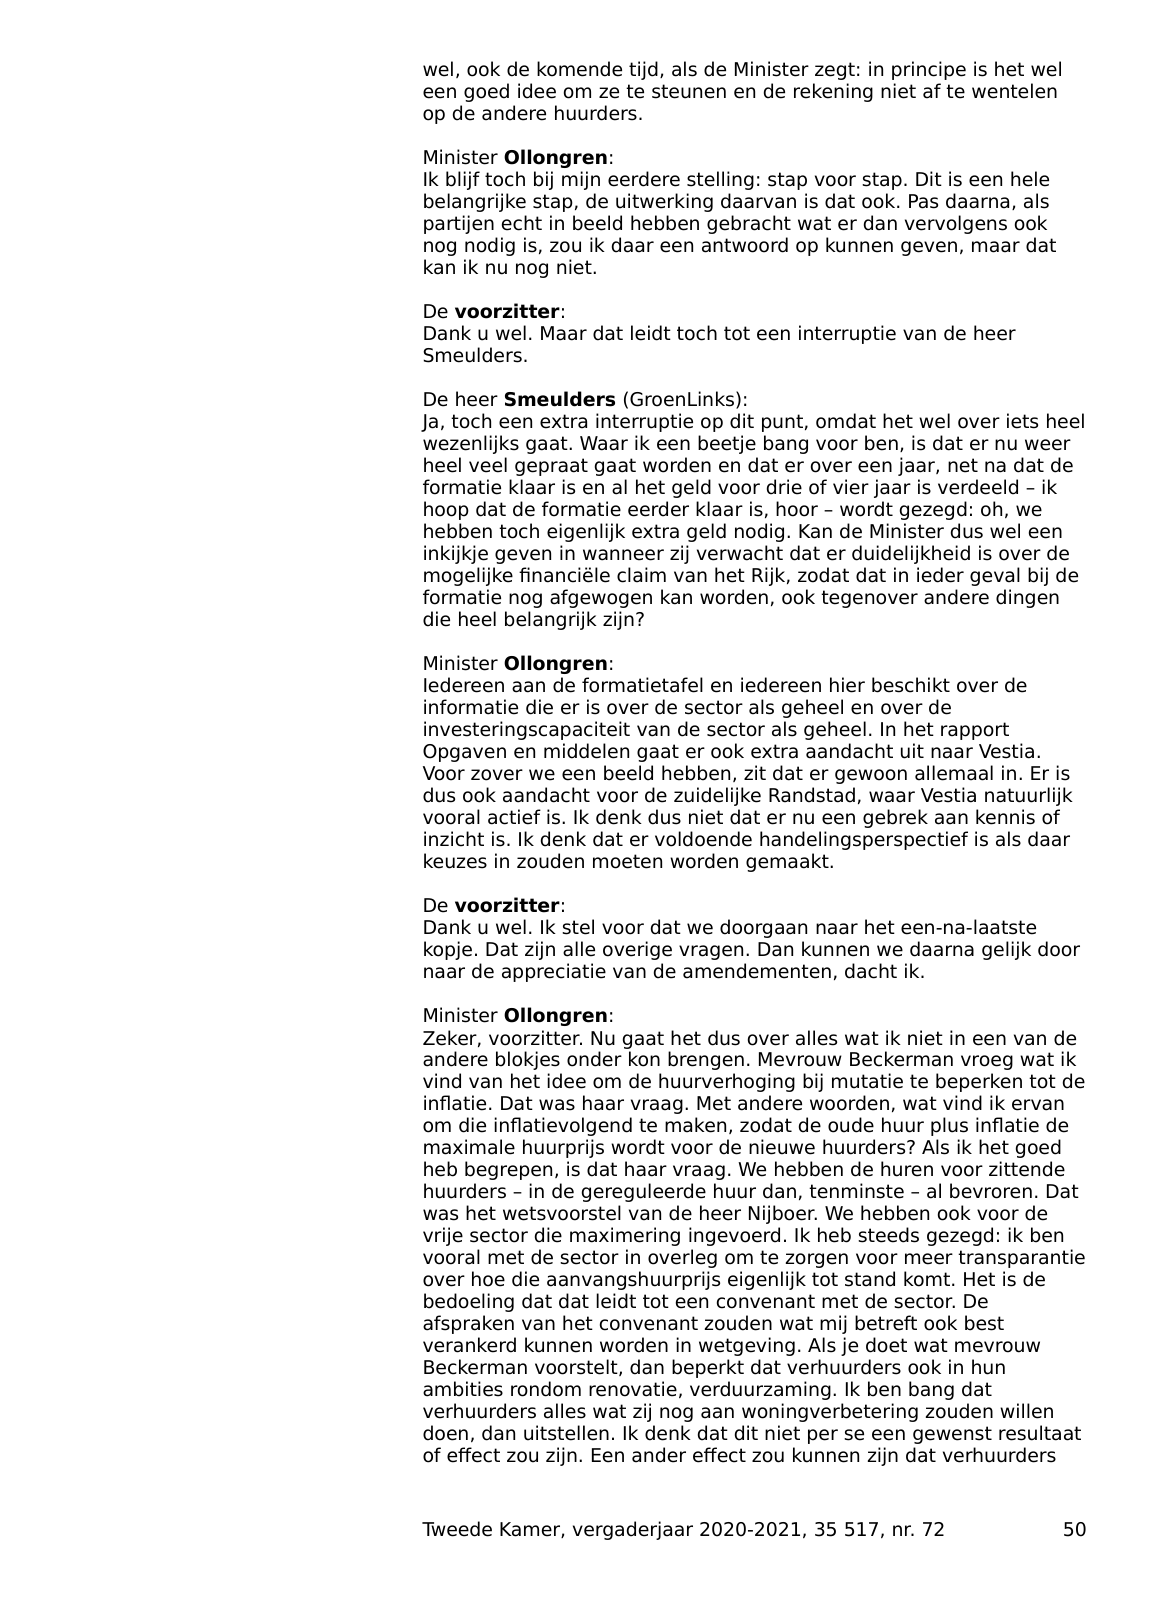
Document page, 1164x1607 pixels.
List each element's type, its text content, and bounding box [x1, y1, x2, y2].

text Dank u wel. Maar dat leidt toch tot een interruptie van de heer Smeulders. [422, 323, 1087, 367]
text Minister Ollongren: [422, 1005, 1087, 1027]
text Minister Ollongren: [422, 147, 1087, 169]
text Ik blijf toch bij mijn eerdere stelling: stap voor stap. Dit is een hele belangrijke stap, de uitwerking daarvan is dat ook. Pas daarna, als partijen echt in beeld hebben gebracht wat er dan vervolgens ook nog nodig is, zou ik daar een antwoord op kunnen geven, maar dat kan ik nu nog niet. [422, 169, 1087, 279]
text wel, ook de komende tijd, als de Minister zegt: in principe is het wel een goed idee om ze te steunen en de rekening niet af te wentelen op de andere huurders. [422, 59, 1087, 125]
text Zeker, voorzitter. Nu gaat het dus over alles wat ik niet in een van de andere blokjes onder kon brengen. Mevrouw Beckerman vroeg wat ik vind van het idee om de huurverhoging bij mutatie te beperken tot de inflatie. Dat was haar vraag. Met andere woorden, wat vind ik ervan om die inflatievolgend te maken, zodat de oude huur plus inflatie de maximale huurprijs wordt voor de nieuwe huurders? Als ik het goed heb begrepen, is dat haar vraag. We hebben de huren voor zittende huurders – in de gereguleerde huur dan, tenminste – al bevroren. Dat was het wetsvoorstel van de heer Nijboer. We hebben ook voor de vrije sector die maximering ingevoerd. Ik heb steeds gezegd: ik ben vooral met de sector in overleg om te zorgen voor meer transparantie over hoe die aanvangshuurprijs eigenlijk tot stand komt. Het is de bedoeling dat dat leidt tot een convenant met de sector. De afspraken van het convenant zouden wat mij betreft ook best verankerd kunnen worden in wetgeving. Als je doet wat mevrouw Beckerman voorstelt, dan beperkt dat verhuurders ook in hun ambities rondom renovatie, verduurzaming. Ik ben bang dat verhuurders alles wat zij nog aan woningverbetering zouden willen doen, dan uitstellen. Ik denk dat dit niet per se een gewenst resultaat of effect zou zijn. Een ander effect zou kunnen zijn dat verhuurders [422, 1027, 1087, 1467]
text De voorzitter: [422, 301, 1087, 323]
text Minister Ollongren: [422, 653, 1087, 675]
text Iedereen aan de formatietafel en iedereen hier beschikt over de informatie die er is over de sector als geheel en over de investeringscapaciteit van de sector als geheel. In het rapport Opgaven en middelen gaat er ook extra aandacht uit naar Vestia. Voor zover we een beeld hebben, zit dat er gewoon allemaal in. Er is dus ook aandacht voor de zuidelijke Randstad, waar Vestia natuurlijk vooral actief is. Ik denk dus niet dat er nu een gebrek aan kennis of inzicht is. Ik denk dat er voldoende handelingsperspectief is als daar keuzes in zouden moeten worden gemaakt. [422, 675, 1087, 873]
text De voorzitter: [422, 895, 1087, 917]
text Dank u wel. Ik stel voor dat we doorgaan naar het een-na-laatste kopje. Dat zijn alle overige vragen. Dan kunnen we daarna gelijk door naar de appreciatie van de amendementen, dacht ik. [422, 917, 1087, 983]
text Ja, toch een extra interruptie op dit punt, omdat het wel over iets heel wezenlijks gaat. Waar ik een beetje bang voor ben, is dat er nu weer heel veel gepraat gaat worden en dat er over een jaar, net na dat de formatie klaar is en al het geld voor drie of vier jaar is verdeeld – ik hoop dat de formatie eerder klaar is, hoor – wordt gezegd: oh, we hebben toch eigenlijk extra geld nodig. Kan de Minister dus wel een inkijkje geven in wanneer zij verwacht dat er duidelijkheid is over de mogelijke financiële claim van het Rijk, zodat dat in ieder geval bij de formatie nog afgewogen kan worden, ook tegenover andere dingen die heel belangrijk zijn? [422, 411, 1087, 631]
text De heer Smeulders (GroenLinks): [422, 389, 1087, 411]
